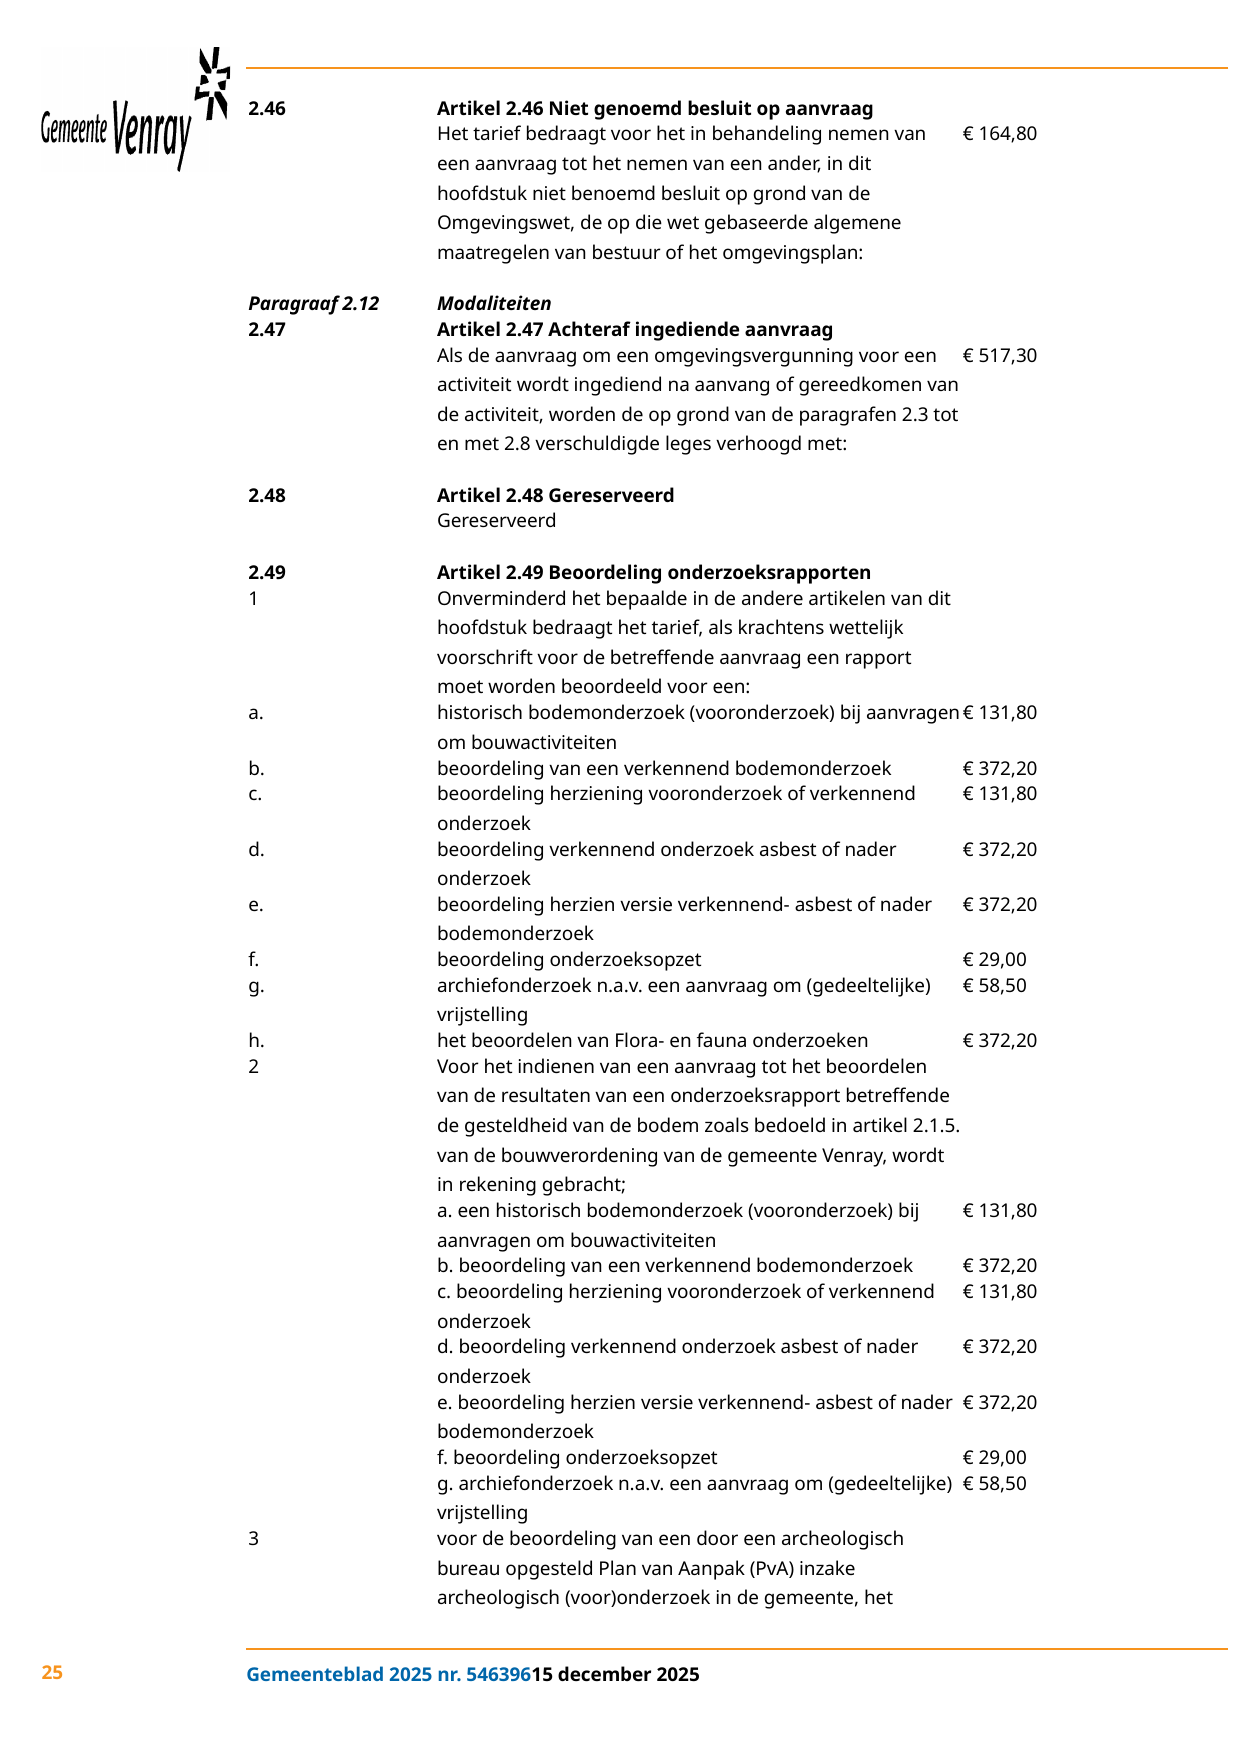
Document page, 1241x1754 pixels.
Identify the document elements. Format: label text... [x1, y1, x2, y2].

table_cell [963, 508, 1152, 533]
table_cell a. [248, 699, 437, 755]
table_cell d. beoordeling verkennend onderzoek asbest of nader onderzoek [437, 1334, 963, 1389]
table_cell [437, 456, 963, 482]
table_cell € 29,00 [963, 1444, 1152, 1470]
table_cell [248, 1470, 437, 1525]
table_cell het beoordelen van Flora- en fauna onderzoeken [437, 1028, 963, 1053]
table_cell [248, 1197, 437, 1252]
table_cell € 164,80 [963, 121, 1152, 264]
table_cell 3 [248, 1525, 437, 1610]
table_cell [963, 534, 1152, 559]
table_cell Onverminderd het bepaalde in de andere artikelen van dit hoofdstuk bedraagt het tarief, als krachtens wettelijk voorschrift voor de betreffende aanvraag een rapport moet worden beoordeeld voor een: [437, 585, 963, 699]
table_cell g. archiefonderzoek n.a.v. een aanvraag om (gedeeltelijke) vrijstelling [437, 1470, 963, 1525]
table_cell Gereserveerd [437, 508, 963, 533]
table_cell [963, 290, 1152, 316]
table_cell € 131,80 [963, 1278, 1152, 1333]
table_cell Artikel 2.46 Niet genoemd besluit op aanvraag [437, 95, 963, 121]
table_cell [248, 1444, 437, 1470]
table_cell beoordeling herzien versie verkennend- asbest of nader bodemonderzoek [437, 891, 963, 946]
table_cell e. beoordeling herzien versie verkennend- asbest of nader bodemonderzoek [437, 1389, 963, 1444]
table_cell [248, 121, 437, 264]
table_cell 2.48 [248, 482, 437, 508]
table_cell [248, 508, 437, 533]
table_cell [248, 456, 437, 482]
table_cell g. [248, 972, 437, 1027]
table_cell € 372,20 [963, 891, 1152, 946]
table_cell € 58,50 [963, 1470, 1152, 1525]
table_cell € 29,00 [963, 946, 1152, 972]
table_cell [963, 559, 1152, 585]
table_cell € 372,20 [963, 1253, 1152, 1278]
table_cell [248, 342, 437, 456]
table_cell € 131,80 [963, 780, 1152, 836]
table_cell [248, 1278, 437, 1333]
table_cell b. [248, 755, 437, 780]
table_cell [963, 265, 1152, 290]
table_cell historisch bodemonderzoek (vooronderzoek) bij aanvragen om bouwactiviteiten [437, 699, 963, 755]
table_cell Paragraaf 2.12 [248, 290, 437, 316]
table_cell Artikel 2.47 Achteraf ingediende aanvraag [437, 316, 963, 342]
table_cell [963, 95, 1152, 121]
table_cell beoordeling verkennend onderzoek asbest of nader onderzoek [437, 836, 963, 891]
table_cell Voor het indienen van een aanvraag tot het beoordelen van de resultaten van een onderzoeksrapport betreffende de gesteldheid van de bodem zoals bedoeld in artikel 2.1.5. van de bouwverordening van de gemeente Venray, wordt in rekening gebracht; [437, 1053, 963, 1197]
table_cell € 372,20 [963, 1028, 1152, 1053]
table_cell beoordeling van een verkennend bodemonderzoek [437, 755, 963, 780]
table_cell voor de beoordeling van een door een archeologisch bureau opgesteld Plan van Aanpak (PvA) inzake archeologisch (voor)onderzoek in de gemeente, het [437, 1525, 963, 1610]
table_cell [248, 1253, 437, 1278]
table_cell [248, 1389, 437, 1444]
table_cell 2.46 [248, 95, 437, 121]
table_cell [248, 1334, 437, 1389]
table_cell d. [248, 836, 437, 891]
table_cell [963, 482, 1152, 508]
picture [41, 47, 231, 172]
table_cell € 517,30 [963, 342, 1152, 456]
table_cell f. [248, 946, 437, 972]
table_cell Als de aanvraag om een omgevingsvergunning voor een activiteit wordt ingediend na aanvang of gereedkomen van de activiteit, worden de op grond van de paragrafen 2.3 tot en met 2.8 verschuldigde leges verhoogd met: [437, 342, 963, 456]
table_cell € 372,20 [963, 836, 1152, 891]
table_cell Het tarief bedraagt voor het in behandeling nemen van een aanvraag tot het nemen van een ander, in dit hoofdstuk niet benoemd besluit op grond van de Omgevingswet, de op die wet gebaseerde algemene maatregelen van bestuur of het omgevingsplan: [437, 121, 963, 264]
table_cell c. beoordeling herziening vooronderzoek of verkennend onderzoek [437, 1278, 963, 1333]
table_cell Modaliteiten [437, 290, 963, 316]
table_cell 2 [248, 1053, 437, 1197]
table_cell Artikel 2.49 Beoordeling onderzoeksrapporten [437, 559, 963, 585]
table_cell e. [248, 891, 437, 946]
table_cell [963, 1053, 1152, 1197]
table_cell 2.49 [248, 559, 437, 585]
table_cell € 131,80 [963, 699, 1152, 755]
table_cell 1 [248, 585, 437, 699]
table_cell f. beoordeling onderzoeksopzet [437, 1444, 963, 1470]
table_cell [963, 316, 1152, 342]
table_cell [437, 534, 963, 559]
table_cell [963, 456, 1152, 482]
table_cell [437, 265, 963, 290]
table_cell [963, 585, 1152, 699]
table_cell [963, 1525, 1152, 1610]
table_cell b. beoordeling van een verkennend bodemonderzoek [437, 1253, 963, 1278]
table_cell beoordeling onderzoeksopzet [437, 946, 963, 972]
table_cell € 372,20 [963, 755, 1152, 780]
table_cell a. een historisch bodemonderzoek (vooronderzoek) bij aanvragen om bouwactiviteiten [437, 1197, 963, 1252]
table_cell archiefonderzoek n.a.v. een aanvraag om (gedeeltelijke) vrijstelling [437, 972, 963, 1027]
table_cell [248, 265, 437, 290]
table_cell h. [248, 1028, 437, 1053]
table_cell € 131,80 [963, 1197, 1152, 1252]
table_cell € 372,20 [963, 1389, 1152, 1444]
table_cell 2.47 [248, 316, 437, 342]
table_cell € 58,50 [963, 972, 1152, 1027]
table_cell c. [248, 780, 437, 836]
table_cell Artikel 2.48 Gereserveerd [437, 482, 963, 508]
table_cell beoordeling herziening vooronderzoek of verkennend onderzoek [437, 780, 963, 836]
table_cell € 372,20 [963, 1334, 1152, 1389]
table_cell [248, 534, 437, 559]
